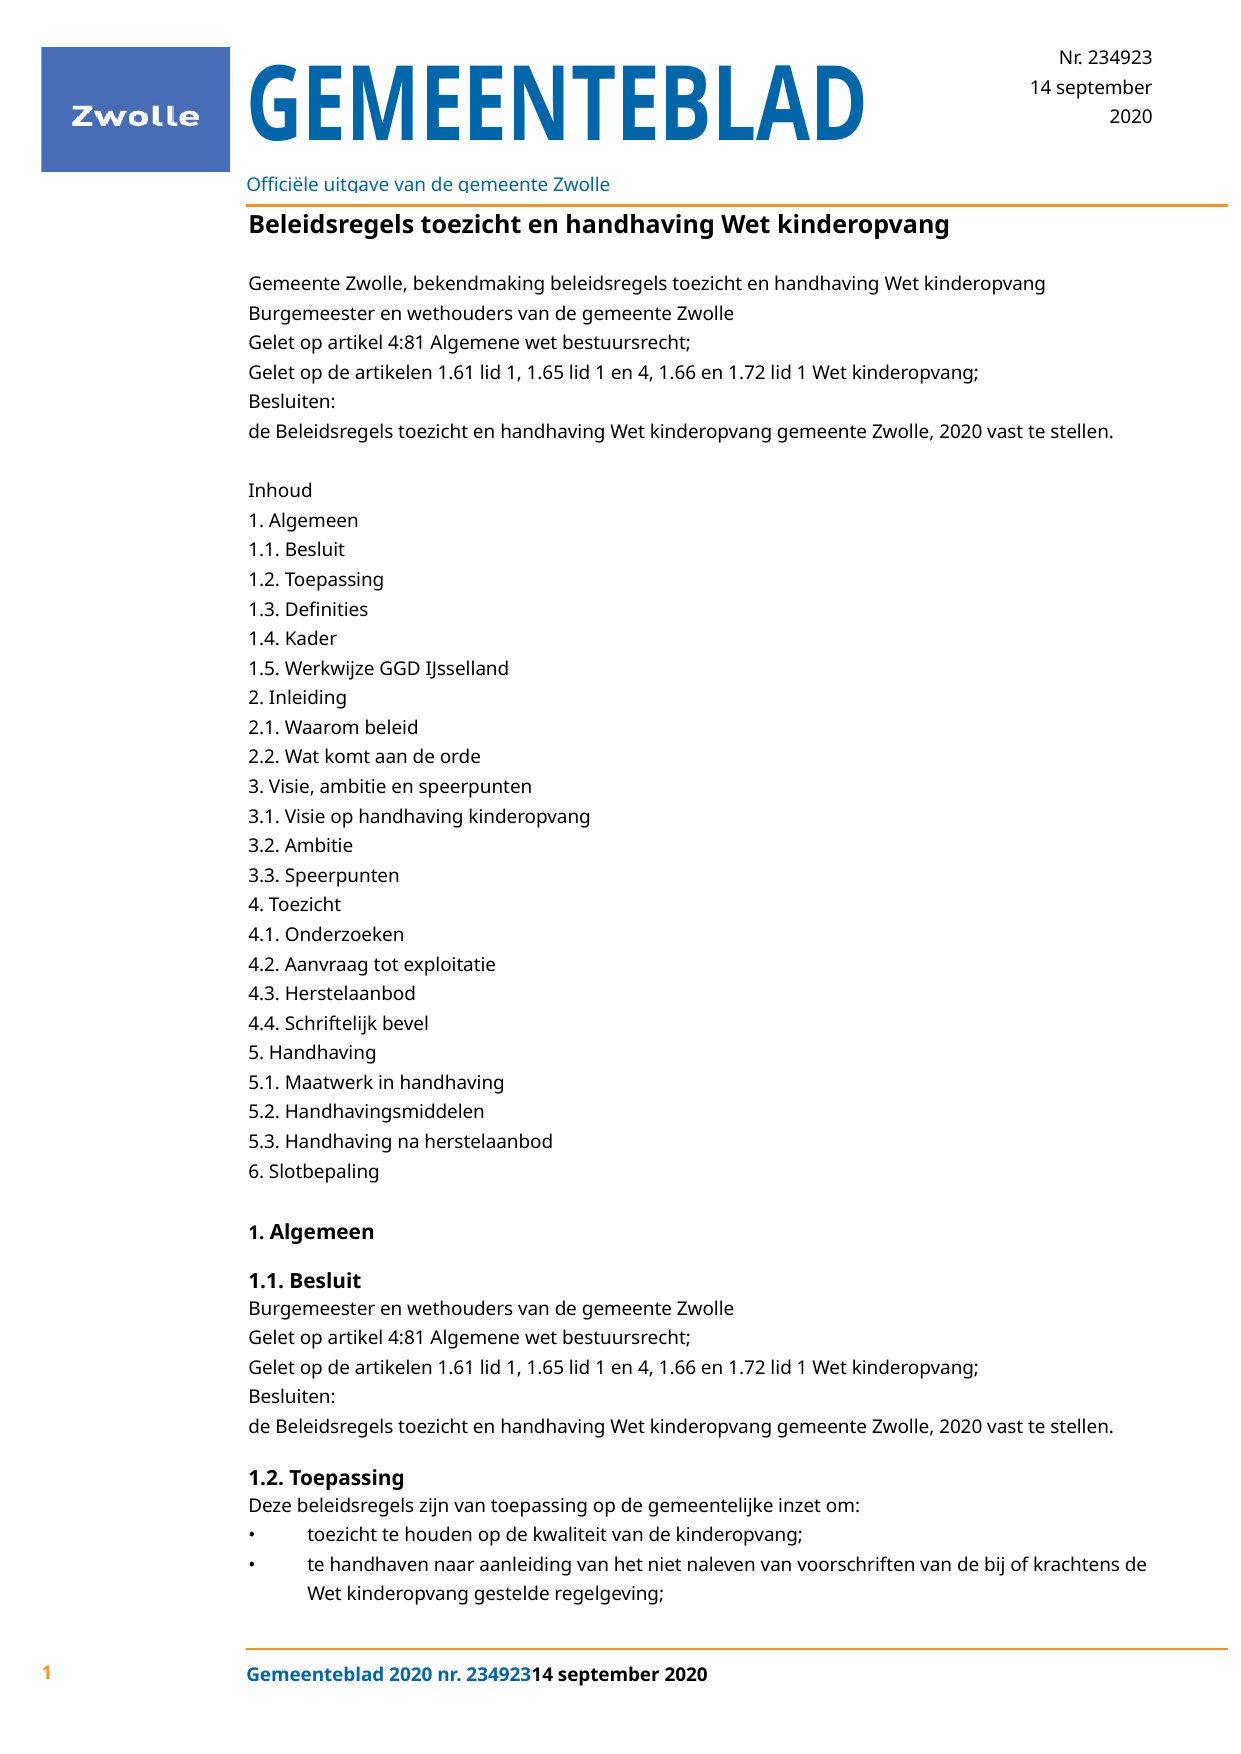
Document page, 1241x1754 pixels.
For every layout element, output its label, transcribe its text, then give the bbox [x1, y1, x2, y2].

text Beleidsregels toezicht en handhaving Wet kinderopvang [248, 207, 1152, 241]
text 5.1. Maatwerk in handhaving [248, 1069, 1152, 1095]
text 1.1. Besluit [248, 537, 1152, 562]
text 1.2. Toepassing [248, 1463, 1152, 1492]
text 2.2. Wat komt aan de orde [248, 744, 1152, 769]
text Burgemeester en wethouders van de gemeente Zwolle [248, 300, 1152, 326]
text Gemeente Zwolle, bekendmaking beleidsregels toezicht en handhaving Wet kinderopvang [248, 270, 1152, 296]
text Inhoud [248, 477, 1152, 503]
text Gelet op de artikelen 1.61 lid 1, 1.65 lid 1 en 4, 1.66 en 1.72 lid 1 Wet kinderopvang; [248, 1354, 1152, 1379]
list toezicht te houden op de kwaliteit van de kinderopvang; [248, 1521, 1152, 1547]
text Besluiten: [248, 389, 1152, 414]
text de Beleidsregels toezicht en handhaving Wet kinderopvang gemeente Zwolle, 2020 vast te stellen. [248, 418, 1152, 444]
text 2.1. Waarom beleid [248, 714, 1152, 740]
text 1.4. Kader [248, 625, 1152, 651]
text 3.2. Ambitie [248, 832, 1152, 858]
list te handhaven naar aanleiding van het niet naleven van voorschriften van de bij of krachtens de Wet kinderopvang gestelde regelgeving; [248, 1551, 1152, 1606]
text 4. Toezicht [248, 892, 1152, 917]
text Burgemeester en wethouders van de gemeente Zwolle [248, 1295, 1152, 1320]
text 4.1. Onderzoeken [248, 921, 1152, 947]
text 5.2. Handhavingsmiddelen [248, 1099, 1152, 1124]
text Besluiten: [248, 1383, 1152, 1409]
text 2. Inleiding [248, 684, 1152, 710]
text Deze beleidsregels zijn van toepassing op de gemeentelijke inzet om: [248, 1492, 1152, 1518]
text 4.2. Aanvraag tot exploitatie [248, 951, 1152, 976]
text 5.3. Handhaving na herstelaanbod [248, 1128, 1152, 1154]
text 3.1. Visie op handhaving kinderopvang [248, 803, 1152, 828]
text 1.1. Besluit [248, 1266, 1152, 1295]
text 1.5. Werkwijze GGD IJsselland [248, 655, 1152, 681]
text 3. Visie, ambitie en speerpunten [248, 773, 1152, 799]
text 3.3. Speerpunten [248, 862, 1152, 888]
text 1. Algemeen [248, 1217, 1152, 1245]
text 1.3. Definities [248, 596, 1152, 621]
text 1.2. Toepassing [248, 566, 1152, 592]
text Gelet op artikel 4:81 Algemene wet bestuursrecht; [248, 1324, 1152, 1350]
text Gelet op artikel 4:81 Algemene wet bestuursrecht; [248, 329, 1152, 355]
text 5. Handhaving [248, 1039, 1152, 1065]
text Gelet op de artikelen 1.61 lid 1, 1.65 lid 1 en 4, 1.66 en 1.72 lid 1 Wet kinderopvang; [248, 359, 1152, 385]
text de Beleidsregels toezicht en handhaving Wet kinderopvang gemeente Zwolle, 2020 vast te stellen. [248, 1413, 1152, 1439]
picture [41, 47, 231, 172]
text 1. Algemeen [248, 507, 1152, 533]
text 4.4. Schriftelijk bevel [248, 1010, 1152, 1036]
text 4.3. Herstelaanbod [248, 980, 1152, 1006]
text 6. Slotbepaling [248, 1158, 1152, 1183]
